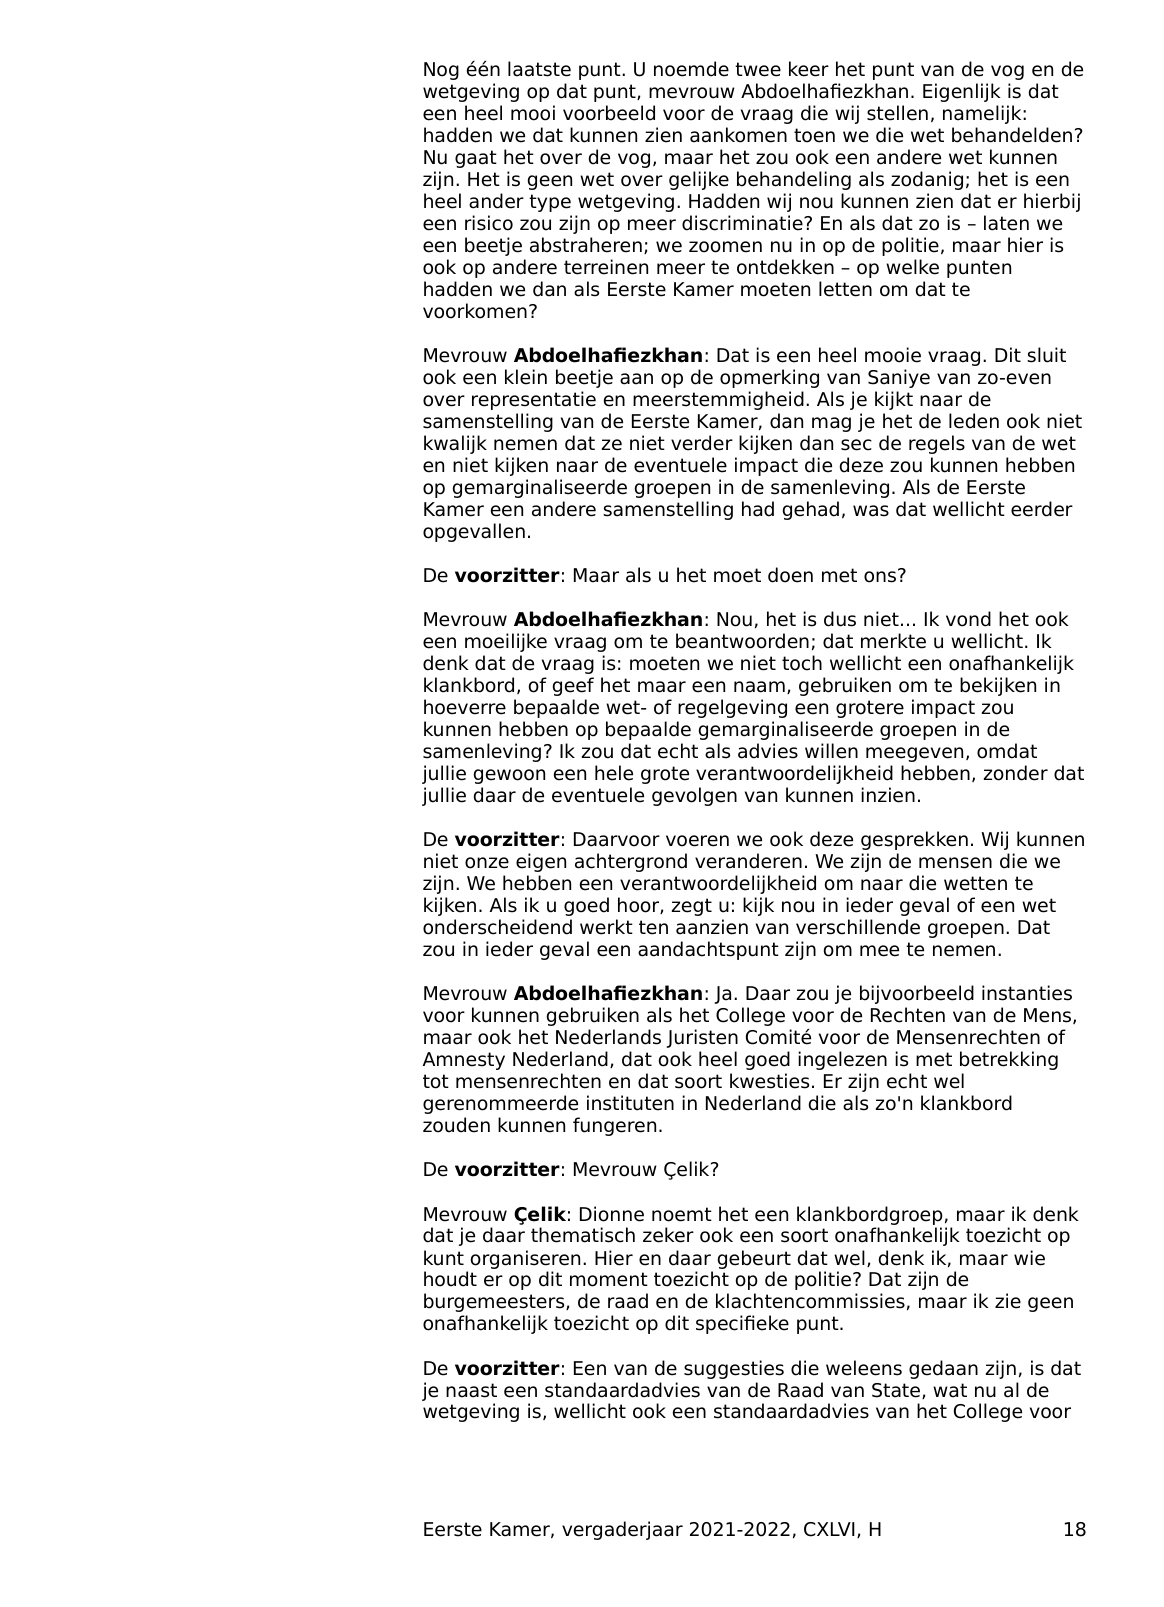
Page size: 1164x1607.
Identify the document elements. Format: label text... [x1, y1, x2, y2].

text De voorzitter: Daarvoor voeren we ook deze gesprekken. Wij kunnen niet onze eigen achtergrond veranderen. We zijn de mensen die we zijn. We hebben een verantwoordelijkheid om naar die wetten te kijken. Als ik u goed hoor, zegt u: kijk nou in ieder geval of een wet onderscheidend werkt ten aanzien van verschillende groepen. Dat zou in ieder geval een aandachtspunt zijn om mee te nemen. [422, 829, 1087, 961]
text Mevrouw Abdoelhafiezkhan: Nou, het is dus niet... Ik vond het ook een moeilijke vraag om te beantwoorden; dat merkte u wellicht. Ik denk dat de vraag is: moeten we niet toch wellicht een onafhankelijk klankbord, of geef het maar een naam, gebruiken om te bekijken in hoeverre bepaalde wet- of regelgeving een grotere impact zou kunnen hebben op bepaalde gemarginaliseerde groepen in de samenleving? Ik zou dat echt als advies willen meegeven, omdat jullie gewoon een hele grote verantwoordelijkheid hebben, zonder dat jullie daar de eventuele gevolgen van kunnen inzien. [422, 609, 1087, 807]
text Mevrouw Çelik: Dionne noemt het een klankbordgroep, maar ik denk dat je daar thematisch zeker ook een soort onafhankelijk toezicht op kunt organiseren. Hier en daar gebeurt dat wel, denk ik, maar wie houdt er op dit moment toezicht op de politie? Dat zijn de burgemeesters, de raad en de klachtencommissies, maar ik zie geen onafhankelijk toezicht op dit specifieke punt. [422, 1203, 1087, 1335]
text De voorzitter: Mevrouw Çelik? [422, 1159, 1087, 1181]
text De voorzitter: Een van de suggesties die weleens gedaan zijn, is dat je naast een standaardadvies van de Raad van State, wat nu al de wetgeving is, wellicht ook een standaardadvies van het College voor [422, 1357, 1087, 1423]
text Mevrouw Abdoelhafiezkhan: Ja. Daar zou je bijvoorbeeld instanties voor kunnen gebruiken als het College voor de Rechten van de Mens, maar ook het Nederlands Juristen Comité voor de Mensenrechten of Amnesty Nederland, dat ook heel goed ingelezen is met betrekking tot mensenrechten en dat soort kwesties. Er zijn echt wel gerenommeerde instituten in Nederland die als zo'n klankbord zouden kunnen fungeren. [422, 983, 1087, 1137]
text Nog één laatste punt. U noemde twee keer het punt van de vog en de wetgeving op dat punt, mevrouw Abdoelhafiezkhan. Eigenlijk is dat een heel mooi voorbeeld voor de vraag die wij stellen, namelijk: hadden we dat kunnen zien aankomen toen we die wet behandelden? Nu gaat het over de vog, maar het zou ook een andere wet kunnen zijn. Het is geen wet over gelijke behandeling als zodanig; het is een heel ander type wetgeving. Hadden wij nou kunnen zien dat er hierbij een risico zou zijn op meer discriminatie? En als dat zo is – laten we een beetje abstraheren; we zoomen nu in op de politie, maar hier is ook op andere terreinen meer te ontdekken – op welke punten hadden we dan als Eerste Kamer moeten letten om dat te voorkomen? [422, 59, 1087, 323]
text De voorzitter: Maar als u het moet doen met ons? [422, 565, 1087, 587]
text Mevrouw Abdoelhafiezkhan: Dat is een heel mooie vraag. Dit sluit ook een klein beetje aan op de opmerking van Saniye van zo-even over representatie en meerstemmigheid. Als je kijkt naar de samenstelling van de Eerste Kamer, dan mag je het de leden ook niet kwalijk nemen dat ze niet verder kijken dan sec de regels van de wet en niet kijken naar de eventuele impact die deze zou kunnen hebben op gemarginaliseerde groepen in de samenleving. Als de Eerste Kamer een andere samenstelling had gehad, was dat wellicht eerder opgevallen. [422, 345, 1087, 543]
